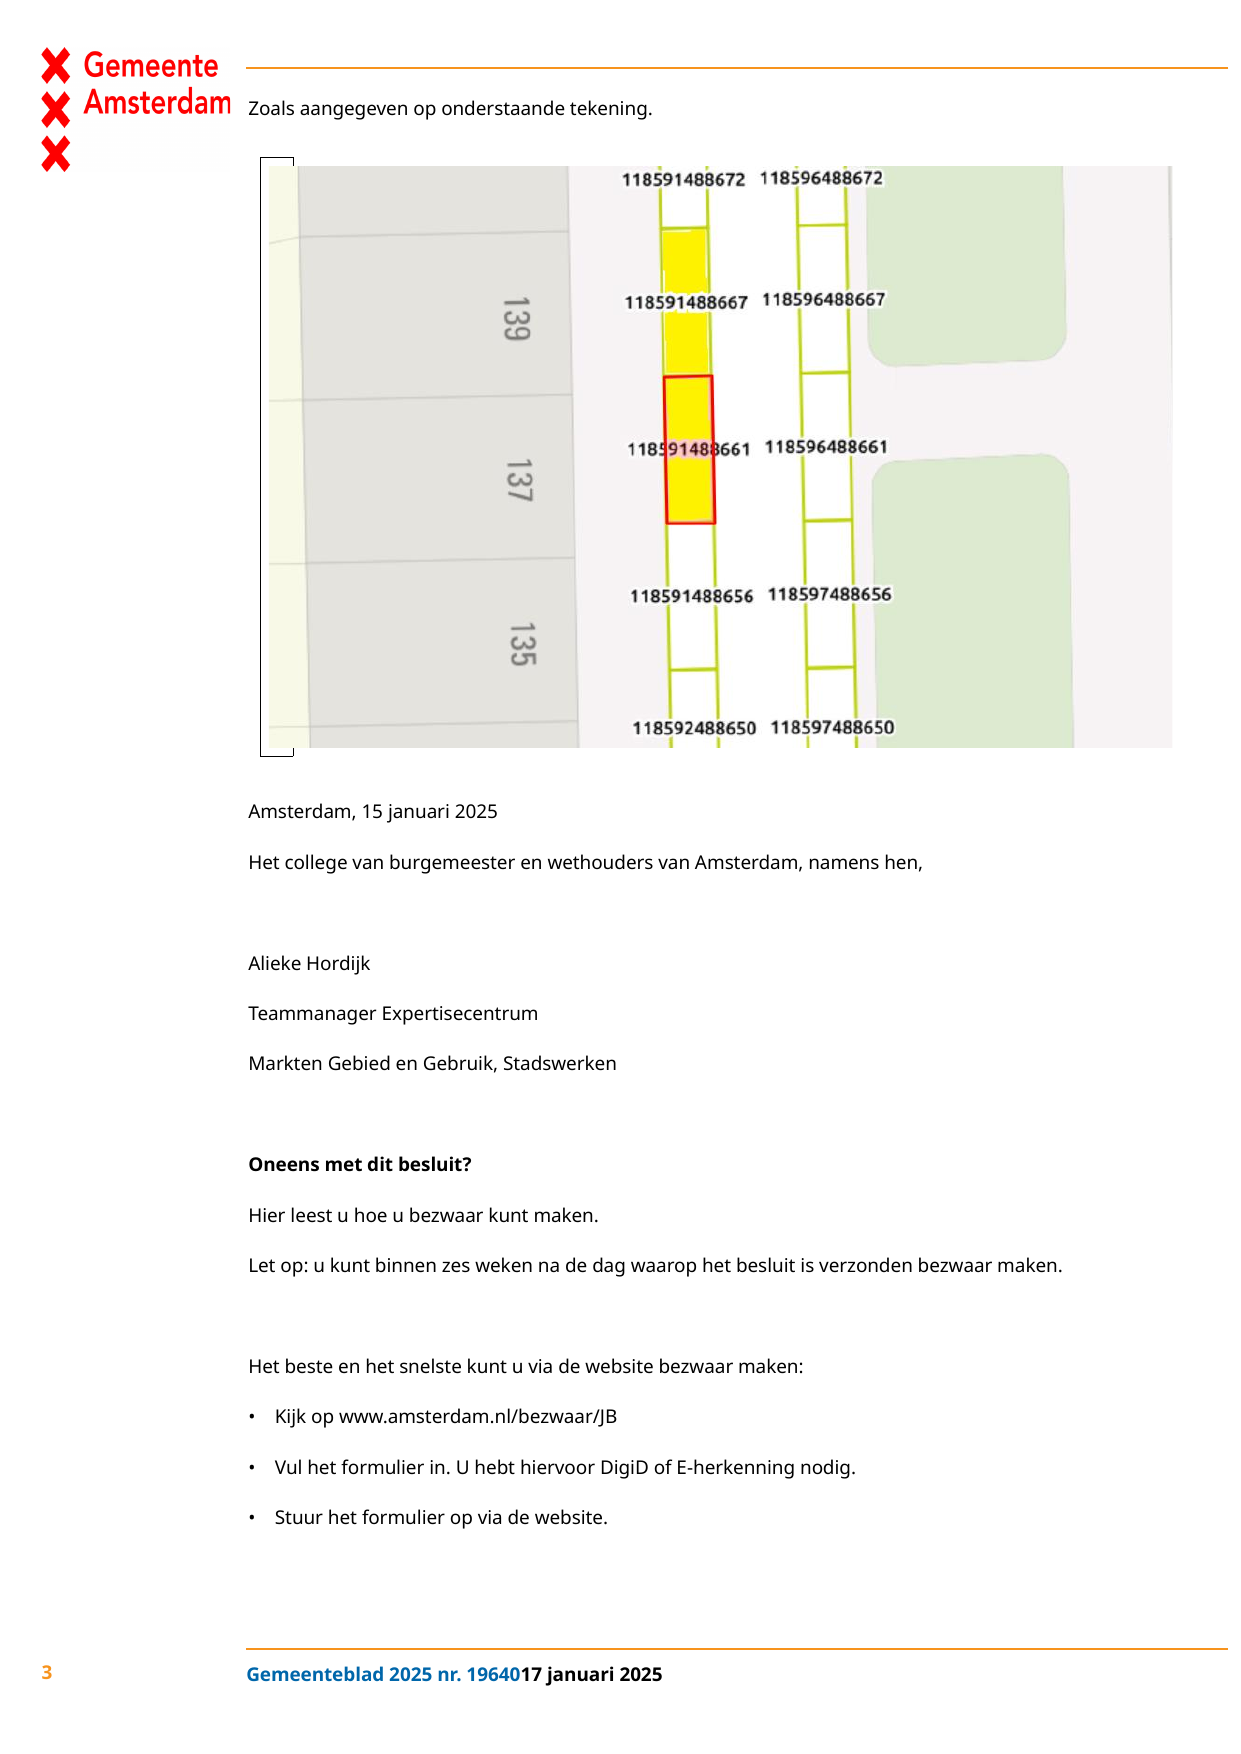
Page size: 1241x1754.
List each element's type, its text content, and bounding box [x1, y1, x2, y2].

text Let op: u kunt binnen zes weken na de dag waarop het besluit is verzonden bezwaar maken. [248, 1252, 1152, 1278]
text Het beste en het snelste kunt u via de website bezwaar maken: [248, 1353, 1152, 1379]
text Amsterdam, 15 januari 2025 [248, 798, 1152, 824]
text • Vul het formulier in. U hebt hiervoor DigiD of E-herkenning nodig. [248, 1454, 1152, 1480]
text Markten Gebied en Gebruik, Stadswerken [248, 1051, 1152, 1076]
text • Stuur het formulier op via de website. [248, 1504, 1152, 1530]
picture [268, 166, 1173, 748]
text • Kijk op www.amsterdam.nl/bezwaar/JB [248, 1403, 1152, 1429]
text Hier leest u hoe u bezwaar kunt maken. [248, 1202, 1152, 1228]
text Het college van burgemeester en wethouders van Amsterdam, namens hen, [248, 849, 1152, 875]
text Oneens met dit besluit? [248, 1151, 1152, 1177]
text Teammanager Expertisecentrum [248, 1000, 1152, 1026]
text Alieke Hordijk [248, 950, 1152, 976]
text Zoals aangegeven op onderstaande tekening. [248, 95, 1152, 121]
picture [41, 47, 231, 172]
